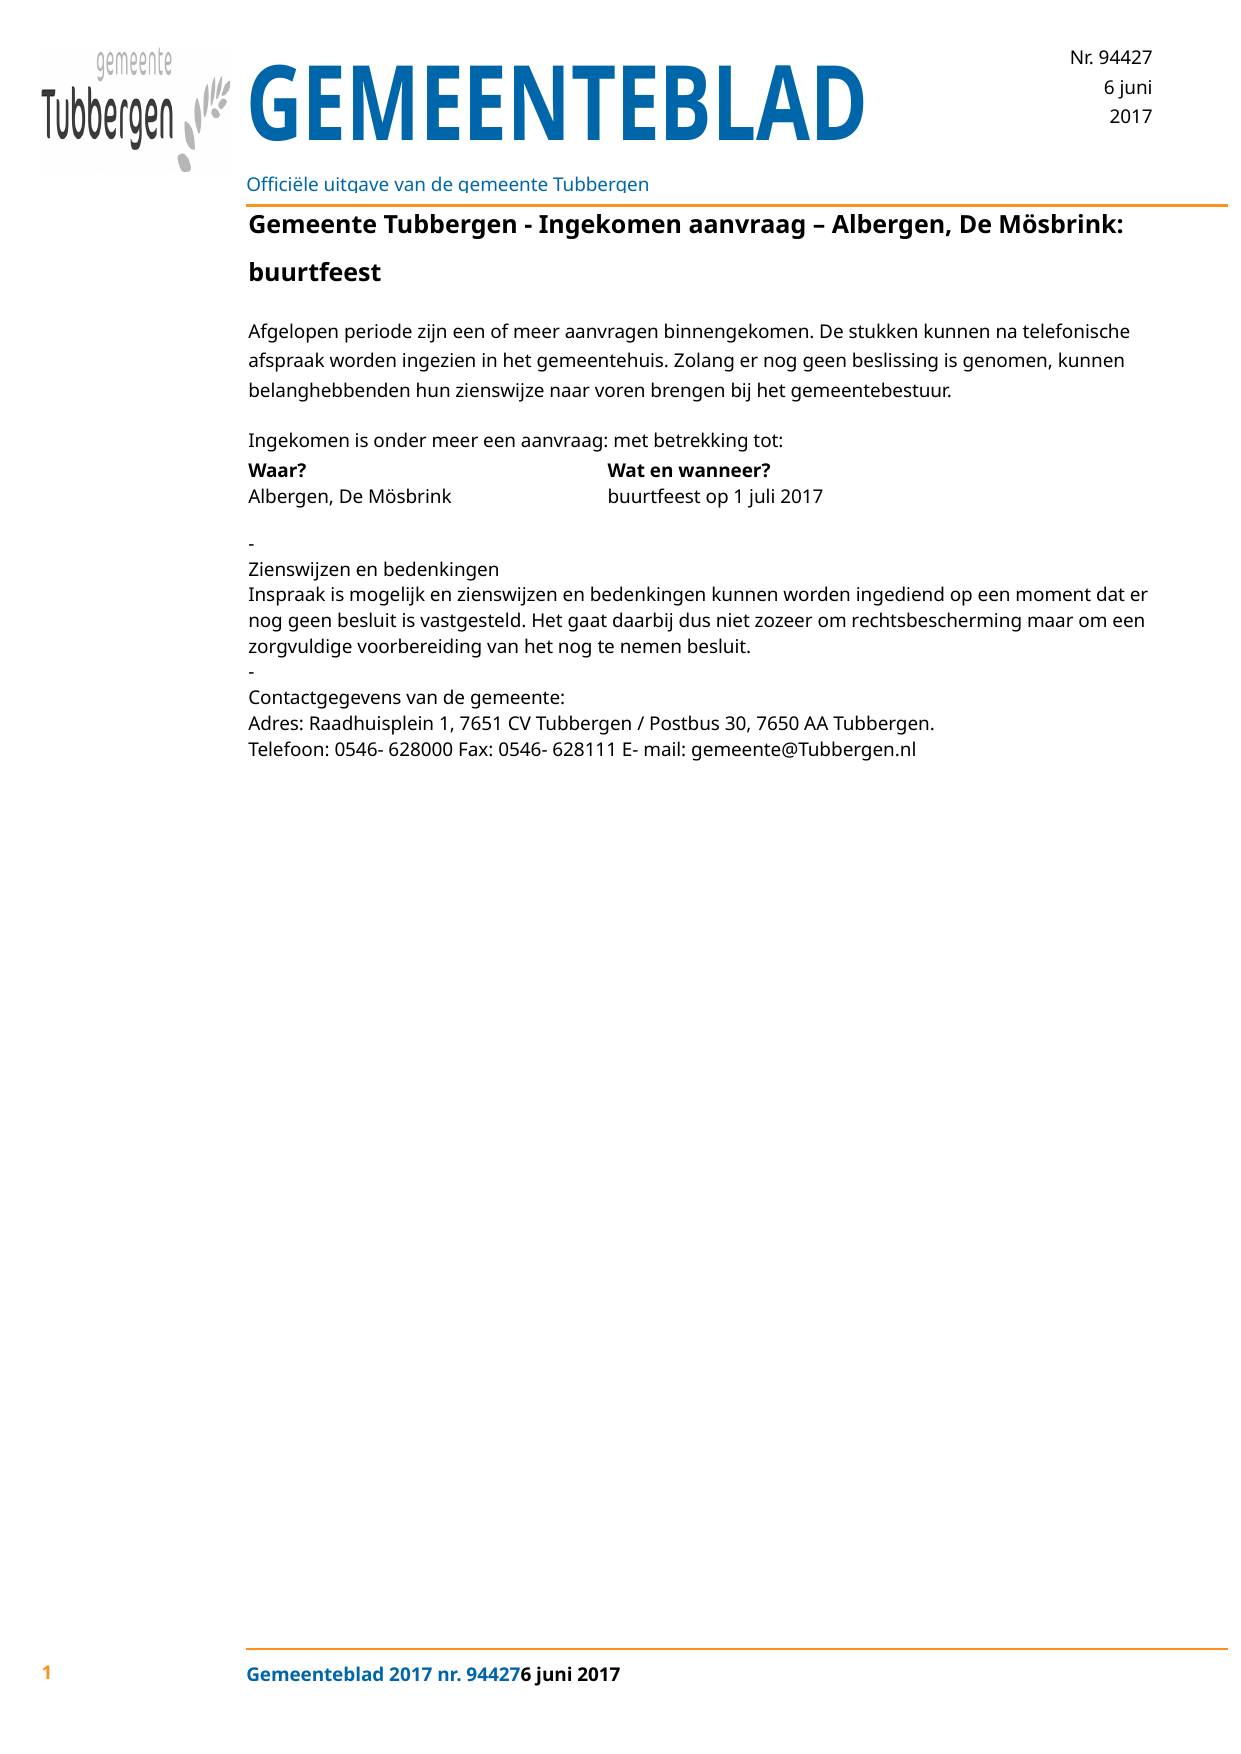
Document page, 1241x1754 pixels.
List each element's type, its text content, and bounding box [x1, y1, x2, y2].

table_cell buurtfeest op 1 juli 2017 [608, 483, 1152, 509]
text - [248, 659, 1152, 684]
text Ingekomen is onder meer een aanvraag: met betrekking tot: [248, 427, 1152, 453]
text Gemeente Tubbergen - Ingekomen aanvraag – Albergen, De Mösbrink: buurtfeest [248, 207, 1152, 288]
text Adres: Raadhuisplein 1, 7651 CV Tubbergen / Postbus 30, 7650 AA Tubbergen. [248, 710, 1152, 736]
text Afgelopen periode zijn een of meer aanvragen binnengekomen. De stukken kunnen na telefonische afspraak worden ingezien in het gemeentehuis. Zolang er nog geen beslissing is genomen, kunnen belanghebbenden hun zienswijze naar voren brengen bij het gemeentebestuur. [248, 318, 1152, 403]
text Telefoon: 0546- 628000 Fax: 0546- 628111 E- mail: gemeente@Tubbergen.nl [248, 736, 1152, 762]
table_header Waar? [248, 457, 607, 483]
text Zienswijzen en bedenkingen [248, 556, 1152, 582]
text Inspraak is mogelijk en zienswijzen en bedenkingen kunnen worden ingediend op een moment dat er nog geen besluit is vastgesteld. Het gaat daarbij dus niet zozeer om rechtsbescherming maar om een zorgvuldige voorbereiding van het nog te nemen besluit. [248, 582, 1152, 659]
picture [41, 47, 231, 172]
text Contactgegevens van de gemeente: [248, 684, 1152, 710]
table_header Wat en wanneer? [608, 457, 1152, 483]
text - [248, 530, 1152, 556]
table_cell Albergen, De Mösbrink [248, 483, 607, 509]
